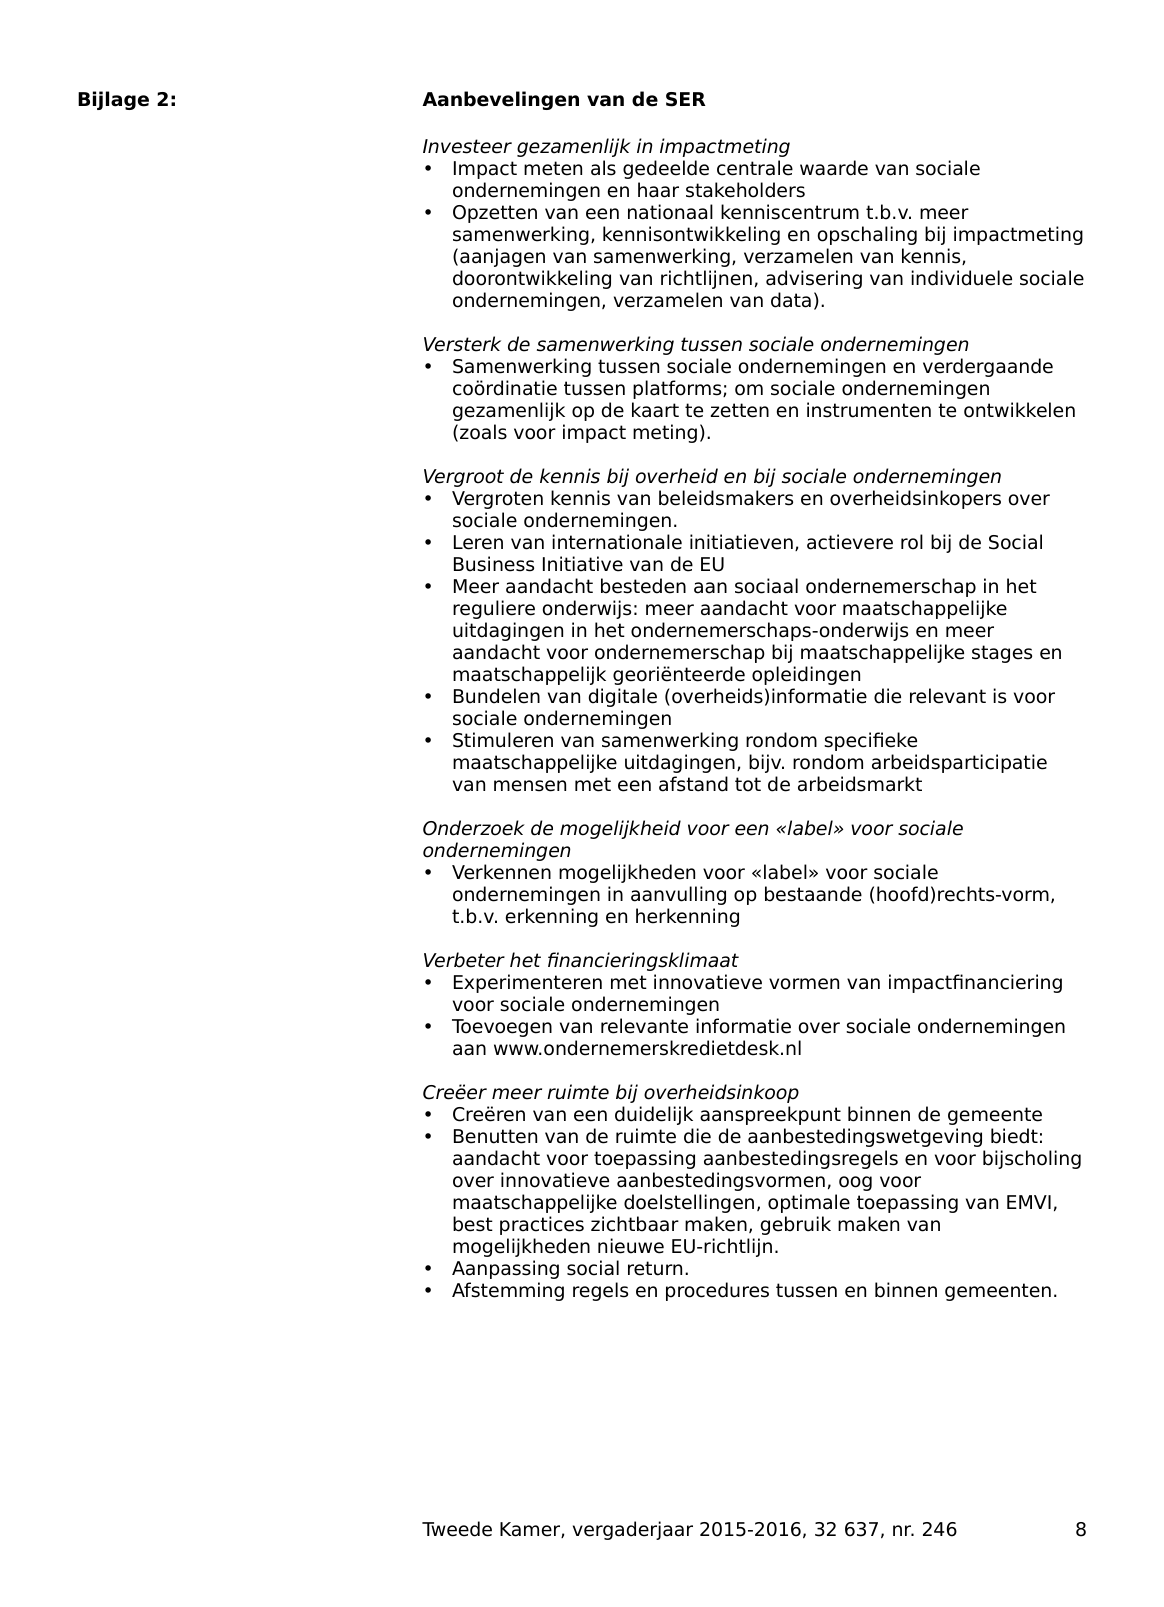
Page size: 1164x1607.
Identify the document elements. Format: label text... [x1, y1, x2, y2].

text • Afstemming regels en procedures tussen en binnen gemeenten. [422, 1280, 1087, 1302]
text • Leren van internationale initiatieven, actievere rol bij de Social Business Initiative van de EU [422, 532, 1087, 576]
text • Vergroten kennis van beleidsmakers en overheidsinkopers over sociale ondernemingen. [422, 488, 1087, 532]
text • Meer aandacht besteden aan sociaal ondernemerschap in het reguliere onderwijs: meer aandacht voor maatschappelijke uitdagingen in het ondernemerschaps-onderwijs en meer aandacht voor ondernemerschap bij maatschappelijke stages en maatschappelijk georiënteerde opleidingen [422, 576, 1087, 686]
text • Benutten van de ruimte die de aanbestedingswetgeving biedt: aandacht voor toepassing aanbestedingsregels en voor bijscholing over innovatieve aanbestedingsvormen, oog voor maatschappelijke doelstellingen, optimale toepassing van EMVI, best practices zichtbaar maken, gebruik maken van mogelijkheden nieuwe EU-richtlijn. [422, 1126, 1087, 1258]
subtitle Onderzoek de mogelijkheid voor een «label» voor sociale ondernemingen [422, 818, 1087, 862]
text • Bundelen van digitale (overheids)informatie die relevant is voor sociale ondernemingen [422, 686, 1087, 730]
text • Experimenteren met innovatieve vormen van impactfinanciering voor sociale ondernemingen [422, 972, 1087, 1016]
text • Toevoegen van relevante informatie over sociale ondernemingen aan www.ondernemerskredietdesk.nl [422, 1016, 1087, 1060]
text • Samenwerking tussen sociale ondernemingen en verdergaande coördinatie tussen platforms; om sociale ondernemingen gezamenlijk op de kaart te zetten en instrumenten te ontwikkelen (zoals voor impact meting). [422, 356, 1087, 444]
subtitle Investeer gezamenlijk in impactmeting [422, 136, 1087, 158]
text • Opzetten van een nationaal kenniscentrum t.b.v. meer samenwerking, kennisontwikkeling en opschaling bij impactmeting (aanjagen van samenwerking, verzamelen van kennis, doorontwikkeling van richtlijnen, advisering van individuele sociale ondernemingen, verzamelen van data). [422, 202, 1087, 312]
text • Creëren van een duidelijk aanspreekpunt binnen de gemeente [422, 1104, 1087, 1126]
subtitle Creëer meer ruimte bij overheidsinkoop [422, 1082, 1087, 1104]
subtitle Versterk de samenwerking tussen sociale ondernemingen [422, 334, 1087, 356]
text • Impact meten als gedeelde centrale waarde van sociale ondernemingen en haar stakeholders [422, 158, 1087, 202]
subtitle Verbeter het financieringsklimaat [422, 950, 1087, 972]
subtitle Vergroot de kennis bij overheid en bij sociale ondernemingen [422, 466, 1087, 488]
subtitle Bijlage 2: Aanbevelingen van de SER [77, 89, 1087, 111]
text • Aanpassing social return. [422, 1258, 1087, 1280]
text • Verkennen mogelijkheden voor «label» voor sociale ondernemingen in aanvulling op bestaande (hoofd)rechts-vorm, t.b.v. erkenning en herkenning [422, 862, 1087, 928]
text • Stimuleren van samenwerking rondom specifieke maatschappelijke uitdagingen, bijv. rondom arbeidsparticipatie van mensen met een afstand tot de arbeidsmarkt [422, 730, 1087, 796]
